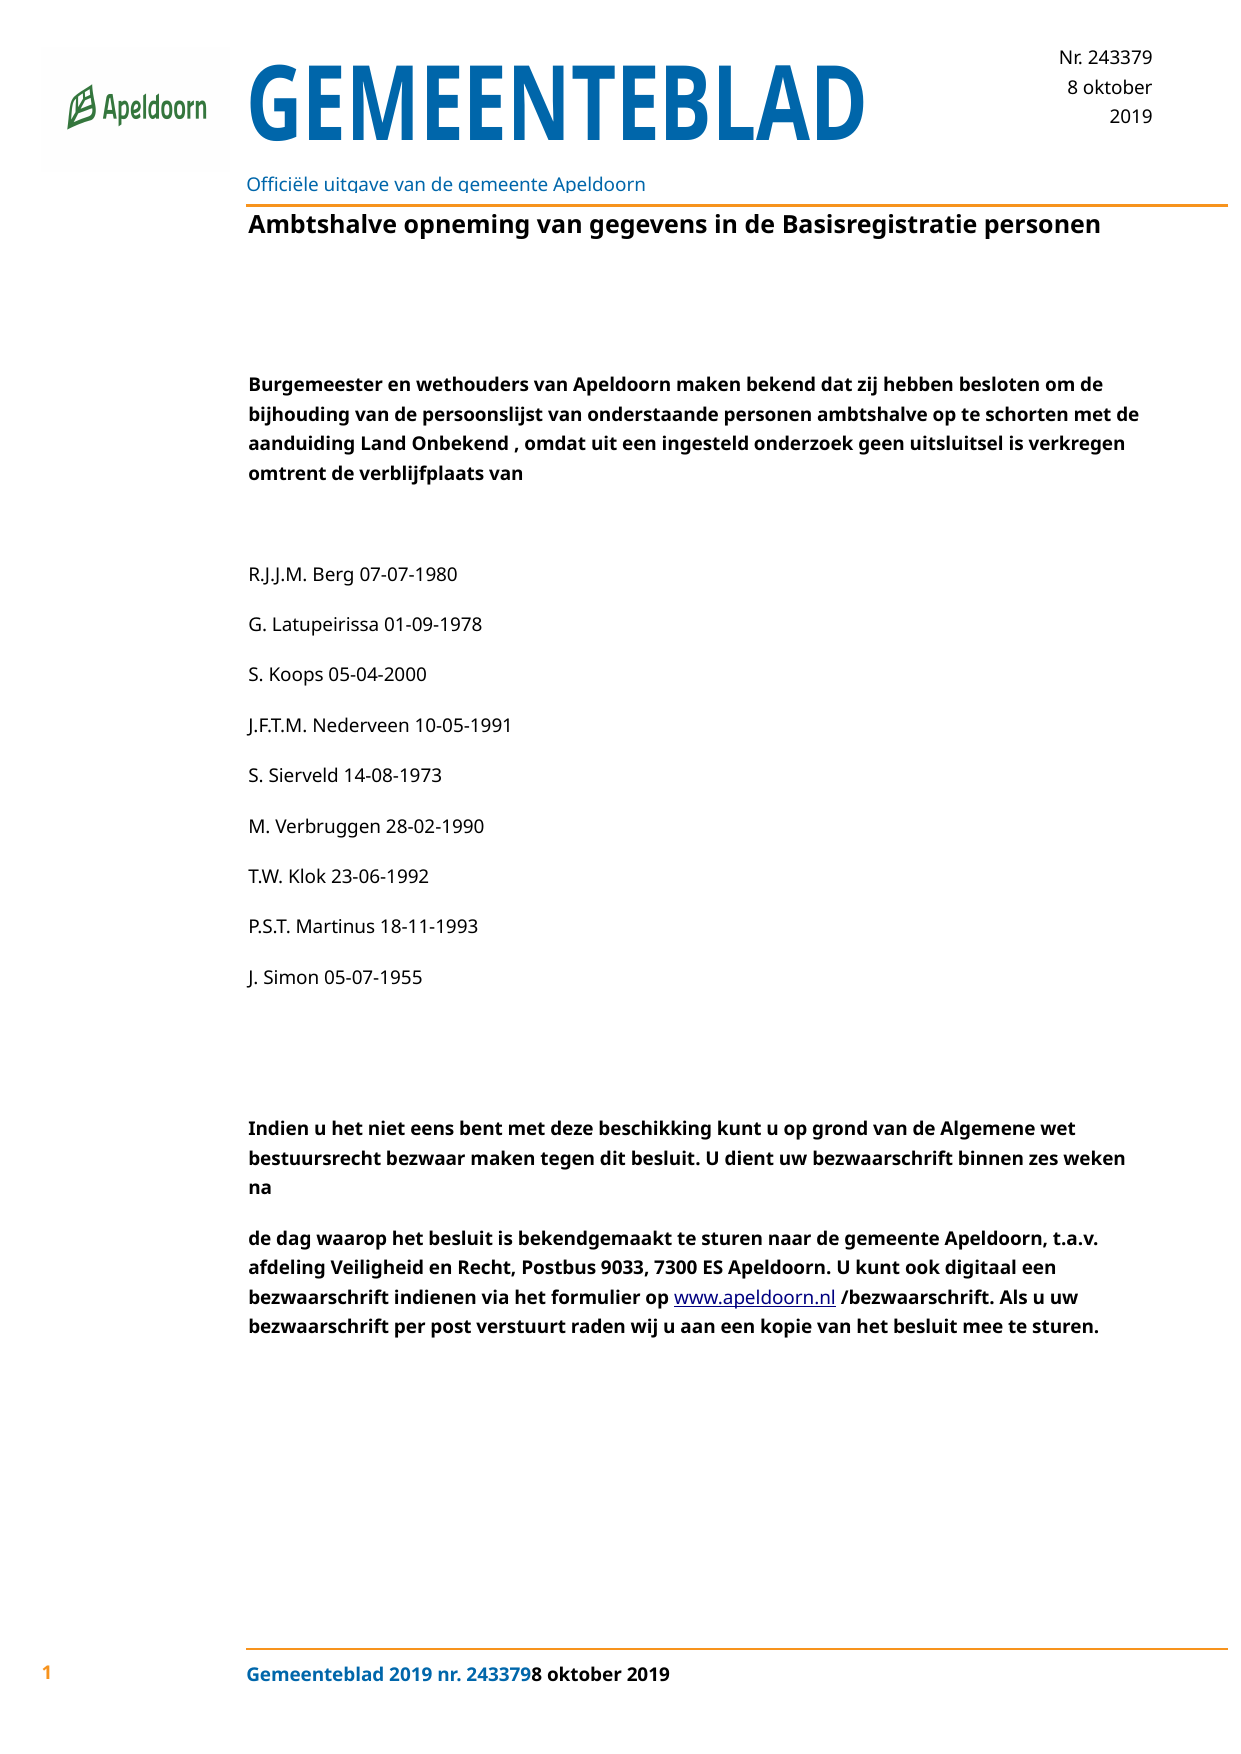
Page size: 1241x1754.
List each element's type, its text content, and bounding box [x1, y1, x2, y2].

text de dag waarop het besluit is bekendgemaakt te sturen naar de gemeente Apeldoorn, t.a.v. afdeling Veiligheid en Recht, Postbus 9033, 7300 ES Apeldoorn. U kunt ook digitaal een bezwaarschrift indienen via het formulier op www.apeldoorn.nl /bezwaarschrift. Als u uw bezwaarschrift per post verstuurt raden wij u aan een kopie van het besluit mee te sturen. [248, 1225, 1152, 1339]
text S. Sierveld 14-08-1973 [248, 762, 1152, 788]
text Ambtshalve opneming van gegevens in de Basisregistratie personen [248, 207, 1152, 241]
picture [41, 47, 231, 172]
text Indien u het niet eens bent met deze beschikking kunt u op grond van de Algemene wet bestuursrecht bezwaar maken tegen dit besluit. U dient uw bezwaarschrift binnen zes weken na [248, 1115, 1152, 1200]
text R.J.J.M. Berg 07-07-1980 [248, 561, 1152, 586]
text P.S.T. Martinus 18-11-1993 [248, 914, 1152, 939]
text T.W. Klok 23-06-1992 [248, 863, 1152, 889]
text Burgemeester en wethouders van Apeldoorn maken bekend dat zij hebben besloten om de bijhouding van de persoonslijst van onderstaande personen ambtshalve op te schorten met de aanduiding Land Onbekend , omdat uit een ingesteld onderzoek geen uitsluitsel is verkregen omtrent de verblijfplaats van [248, 371, 1152, 486]
text J.F.T.M. Nederveen 10-05-1991 [248, 712, 1152, 738]
text G. Latupeirissa 01-09-1978 [248, 611, 1152, 637]
text J. Simon 05-07-1955 [248, 964, 1152, 990]
text M. Verbruggen 28-02-1990 [248, 813, 1152, 838]
text S. Koops 05-04-2000 [248, 662, 1152, 687]
